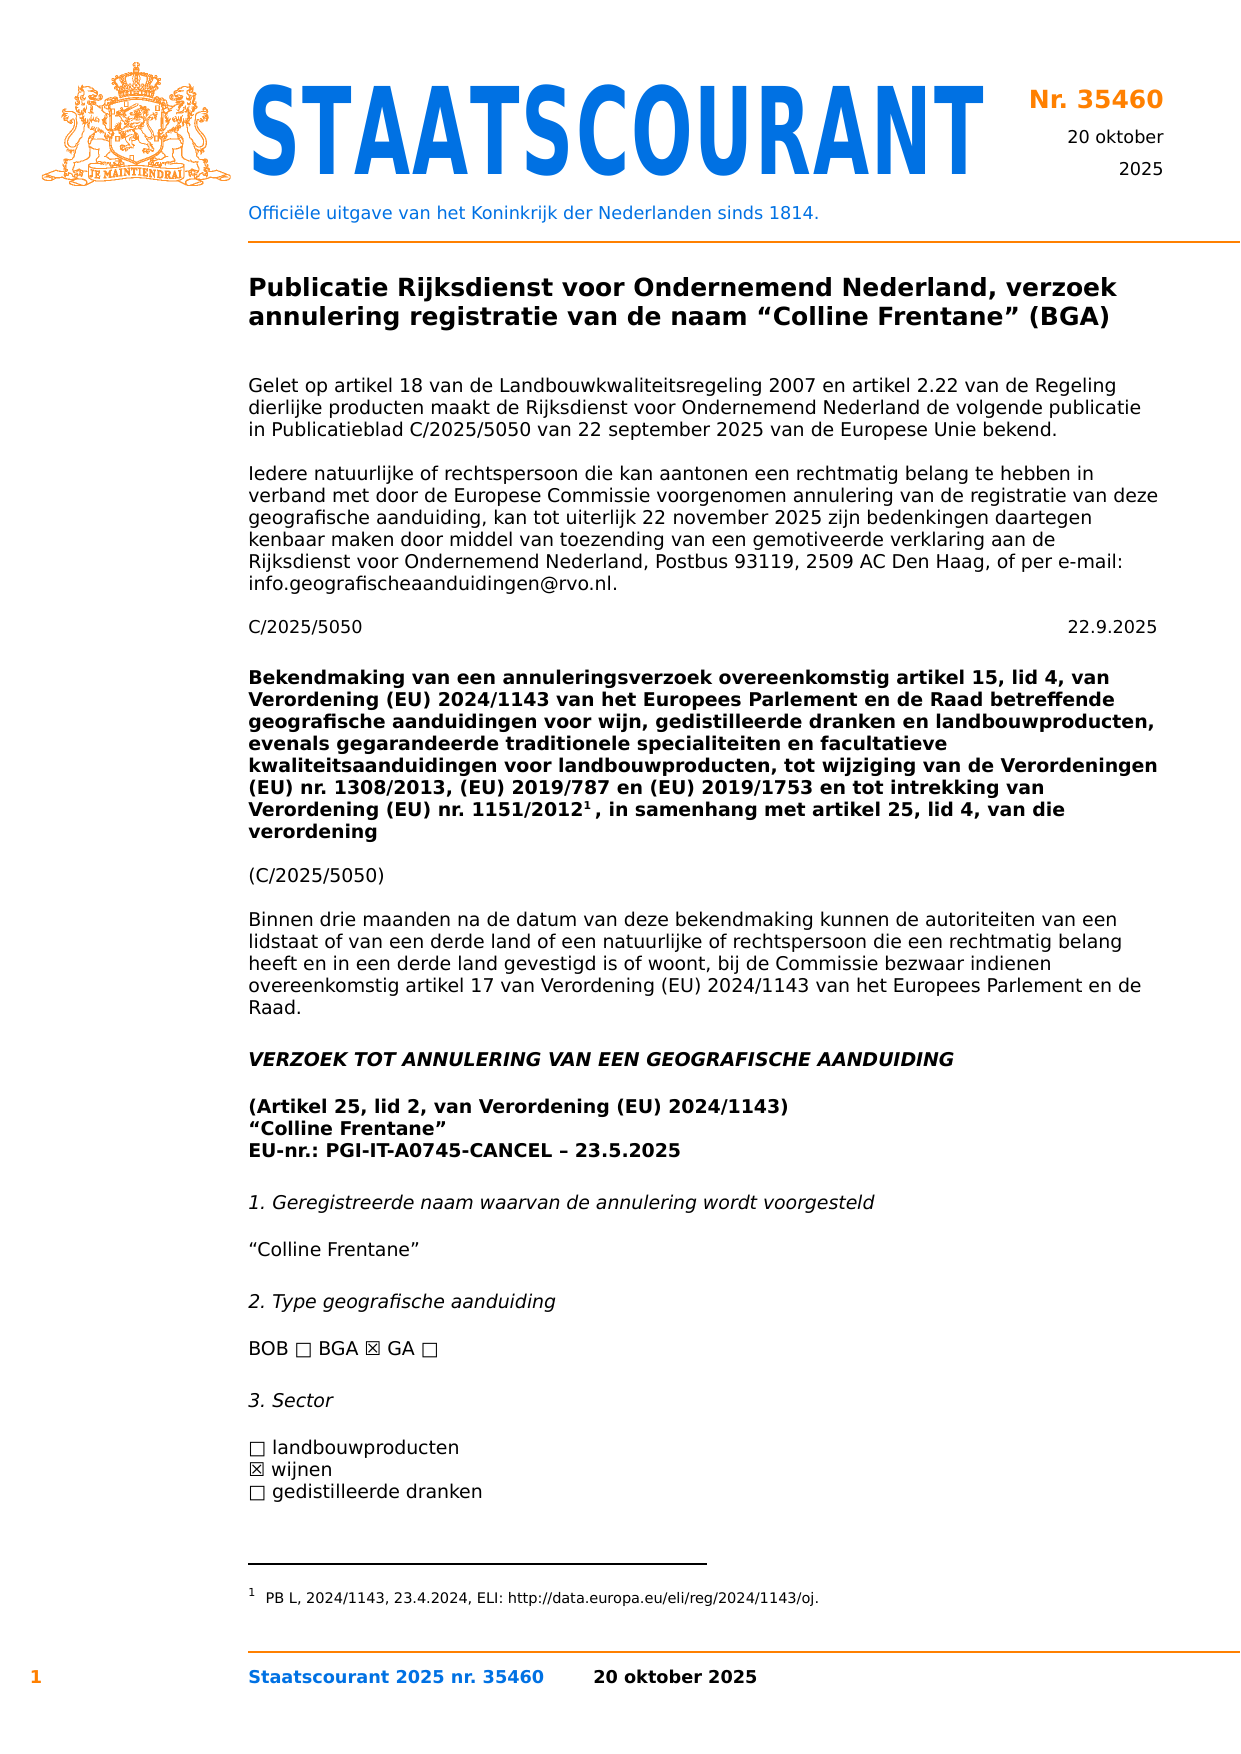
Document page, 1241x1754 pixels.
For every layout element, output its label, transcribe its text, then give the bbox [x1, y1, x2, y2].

subtitle 2. Type geografische aanduiding [248, 1291, 1163, 1313]
table_header Nr. 35460 [998, 62, 1240, 121]
subtitle 1. Geregistreerde naam waarvan de annulering wordt voorgesteld [248, 1192, 1163, 1214]
subtitle 3. Sector [248, 1389, 1163, 1412]
table_header [25, 62, 248, 241]
table_cell Officiële uitgave van het Koninkrijk der Nederlanden sinds 1814. [248, 203, 1240, 241]
text EU-nr.: PGI-IT-A0745-CANCEL – 23.5.2025 [248, 1140, 1163, 1162]
text “Colline Frentane” [248, 1239, 1163, 1261]
text □ gedistilleerde dranken [248, 1481, 1163, 1502]
table_cell 2025 [998, 153, 1240, 203]
text Binnen drie maanden na de datum van deze bekendmaking kunnen de autoriteiten van een lidstaat of van een derde land of een natuurlijke of rechtspersoon die een rechtmatig belang heeft en in een derde land gevestigd is of woont, bij de Commissie bezwaar indienen overeenkomstig artikel 17 van Verordening (EU) 2024/1143 van het Europees Parlement en de Raad. [248, 909, 1163, 1019]
table_header C/2025/5050 [248, 617, 749, 637]
subtitle Publicatie Rijksdienst voor Ondernemend Nederland, verzoek annulering registratie van de naam “Colline Frentane” (BGA) [248, 273, 1163, 331]
picture [41, 62, 231, 186]
table_header 22.9.2025 [749, 617, 1163, 637]
text Gelet op artikel 18 van de Landbouwkwaliteitsregeling 2007 en artikel 2.22 van de Regeling dierlijke producten maakt de Rijksdienst voor Ondernemend Nederland de volgende publicatie in Publicatieblad C/2025/5050 van 22 september 2025 van de Europese Unie bekend. [248, 375, 1163, 441]
text ☒ wijnen [248, 1458, 1163, 1481]
table_header STAATSCOURANT [248, 62, 998, 203]
subtitle VERZOEK TOT ANNULERING VAN EEN GEOGRAFISCHE AANDUIDING [248, 1049, 1163, 1071]
table_cell 20 oktober [998, 121, 1240, 153]
text □ landbouwproducten [248, 1437, 1163, 1458]
text “Colline Frentane” [248, 1118, 1163, 1140]
text (C/2025/5050) [248, 865, 1163, 887]
text PB L, 2024/1143, 23.4.2024, ELI: http://data.europa.eu/eli/reg/2024/1143/oj. [248, 1586, 1163, 1608]
text (Artikel 25, lid 2, van Verordening (EU) 2024/1143) [248, 1096, 1163, 1118]
text Iedere natuurlijke of rechtspersoon die kan aantonen een rechtmatig belang te hebben in verband met door de Europese Commissie voorgenomen annulering van de registratie van deze geografische aanduiding, kan tot uiterlijk 22 november 2025 zijn bedenkingen daartegen kenbaar maken door middel van toezending van een gemotiveerde verklaring aan de Rijksdienst voor Ondernemend Nederland, Postbus 93119, 2509 AC Den Haag, of per e-mail: info.geografischeaanduidingen@rvo.nl. [248, 463, 1163, 595]
text BOB □ BGA ☒ GA □ [248, 1338, 1163, 1359]
subtitle Bekendmaking van een annuleringsverzoek overeenkomstig artikel 15, lid 4, van Verordening (EU) 2024/1143 van het Europees Parlement en de Raad betreffende geografische aanduidingen voor wijn, gedistilleerde dranken en landbouwproducten, evenals gegarandeerde traditionele specialiteiten en facultatieve kwaliteitsaanduidingen voor landbouwproducten, tot wijziging van de Verordeningen (EU) nr. 1308/2013, (EU) 2019/787 en (EU) 2019/1753 en tot intrekking van Verordening (EU) nr. 1151/2012, in samenhang met artikel 25, lid 4, van die verordening [248, 667, 1163, 843]
